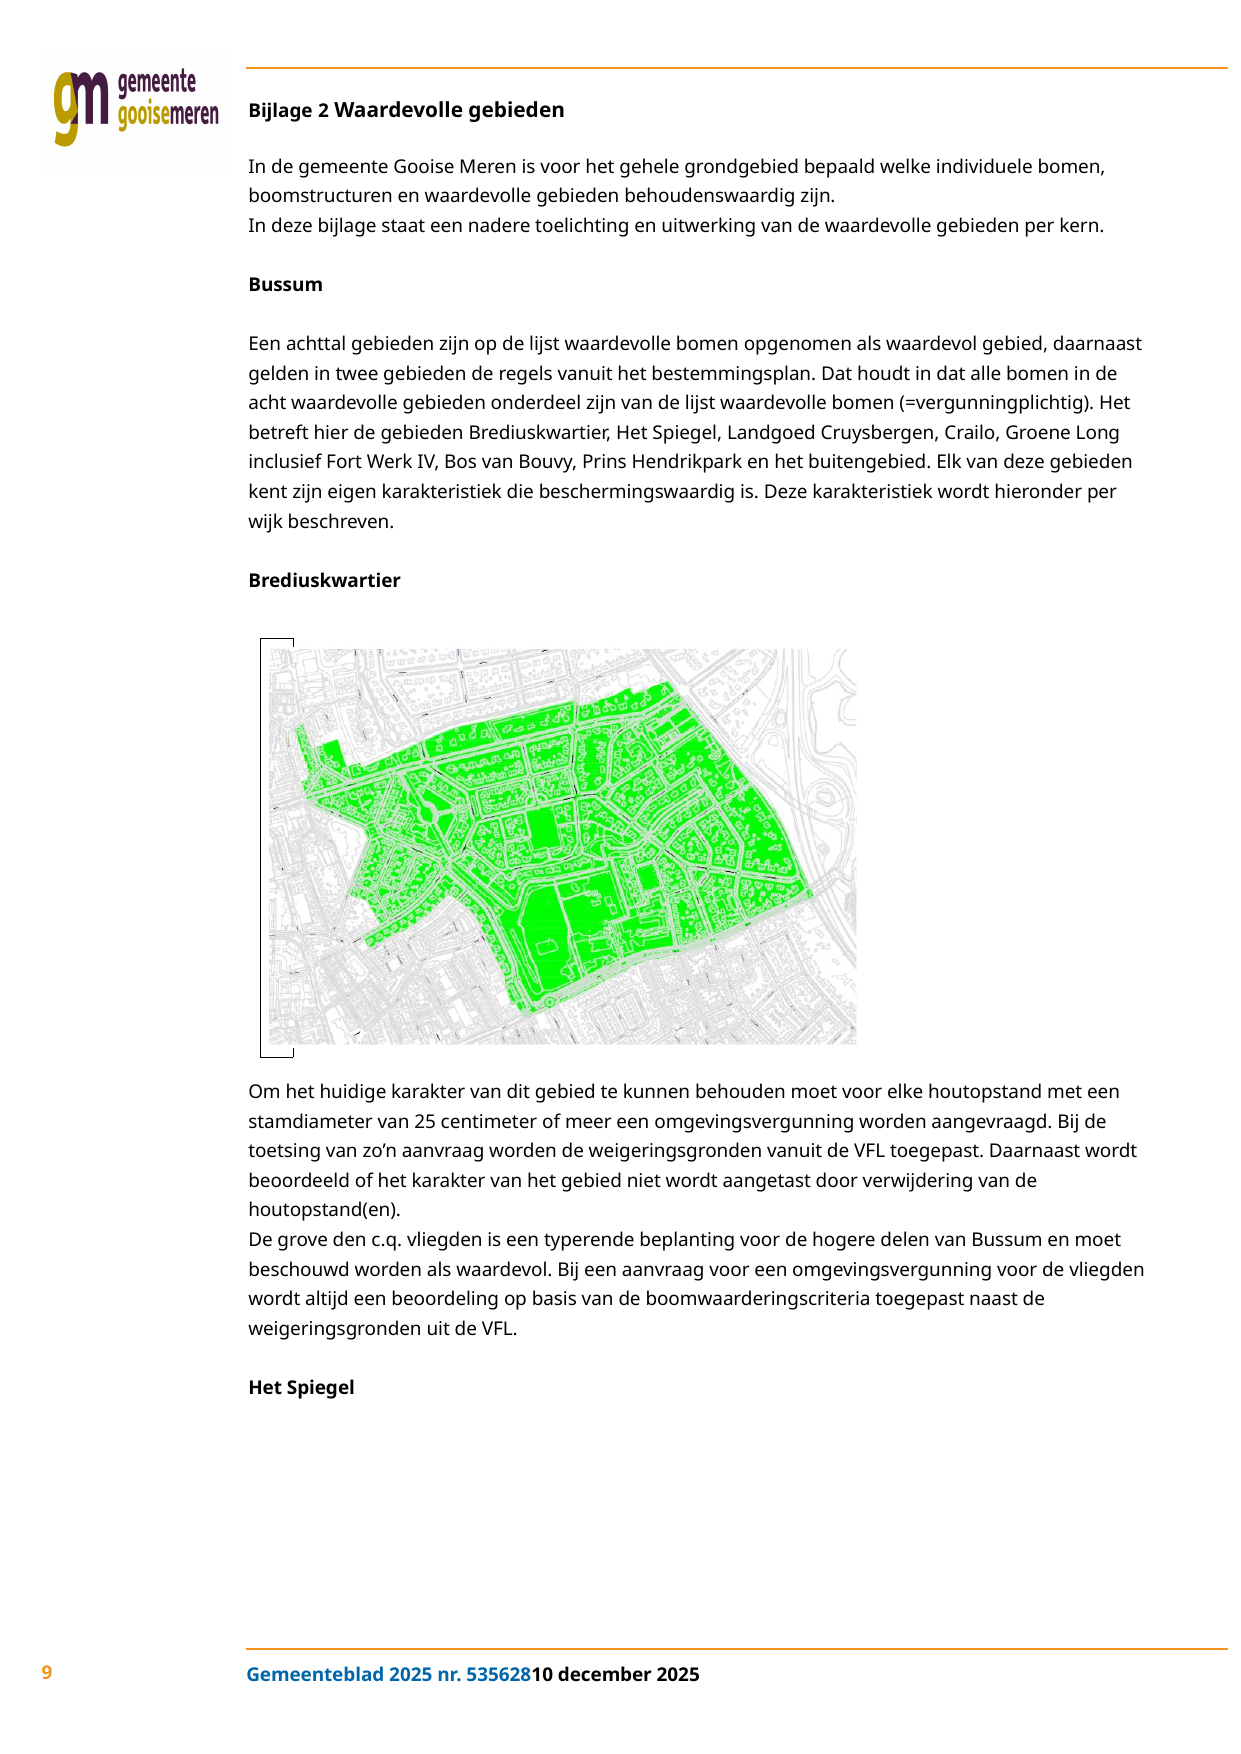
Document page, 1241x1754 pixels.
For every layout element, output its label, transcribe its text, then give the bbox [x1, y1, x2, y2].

text Het Spiegel [248, 1374, 1152, 1400]
text Bussum [248, 271, 1152, 297]
text Brediuskwartier [248, 567, 1152, 593]
text Om het huidige karakter van dit gebied te kunnen behouden moet voor elke houtopstand met een stamdiameter van 25 centimeter of meer een omgevingsvergunning worden aangevraagd. Bij de toetsing van zo’n aanvraag worden de weigeringsgronden vanuit de VFL toegepast. Daarnaast wordt beoordeeld of het karakter van het gebied niet wordt aangetast door verwijdering van de houtopstand(en). [248, 1078, 1152, 1222]
text Bijlage 2 Waardevolle gebieden [248, 95, 1152, 123]
text Een achttal gebieden zijn op de lijst waardevolle bomen opgenomen als waardevol gebied, daarnaast gelden in twee gebieden de regels vanuit het bestemmingsplan. Dat houdt in dat alle bomen in de acht waardevolle gebieden onderdeel zijn van de lijst waardevolle bomen (=vergunningplichtig). Het betreft hier de gebieden Brediuskwartier, Het Spiegel, Landgoed Cruysbergen, Crailo, Groene Long inclusief Fort Werk IV, Bos van Bouvy, Prins Hendrikpark en het buitengebied. Elk van deze gebieden kent zijn eigen karakteristiek die beschermingswaardig is. Deze karakteristiek wordt hieronder per wijk beschreven. [248, 330, 1152, 534]
text In de gemeente Gooise Meren is voor het gehele grondgebied bepaald welke individuele bomen, boomstructuren en waardevolle gebieden behoudenswaardig zijn. [248, 153, 1152, 208]
text De grove den c.q. vliegden is een typerende beplanting voor de hogere delen van Bussum en moet beschouwd worden als waardevol. Bij een aanvraag voor een omgevingsvergunning voor de vliegden wordt altijd een beoordeling op basis van de boomwaarderingscriteria toegepast naast de weigeringsgronden uit de VFL. [248, 1226, 1152, 1341]
picture [41, 47, 231, 172]
text In deze bijlage staat een nadere toelichting en uitwerking van de waardevolle gebieden per kern. [248, 212, 1152, 238]
picture [268, 647, 860, 1048]
